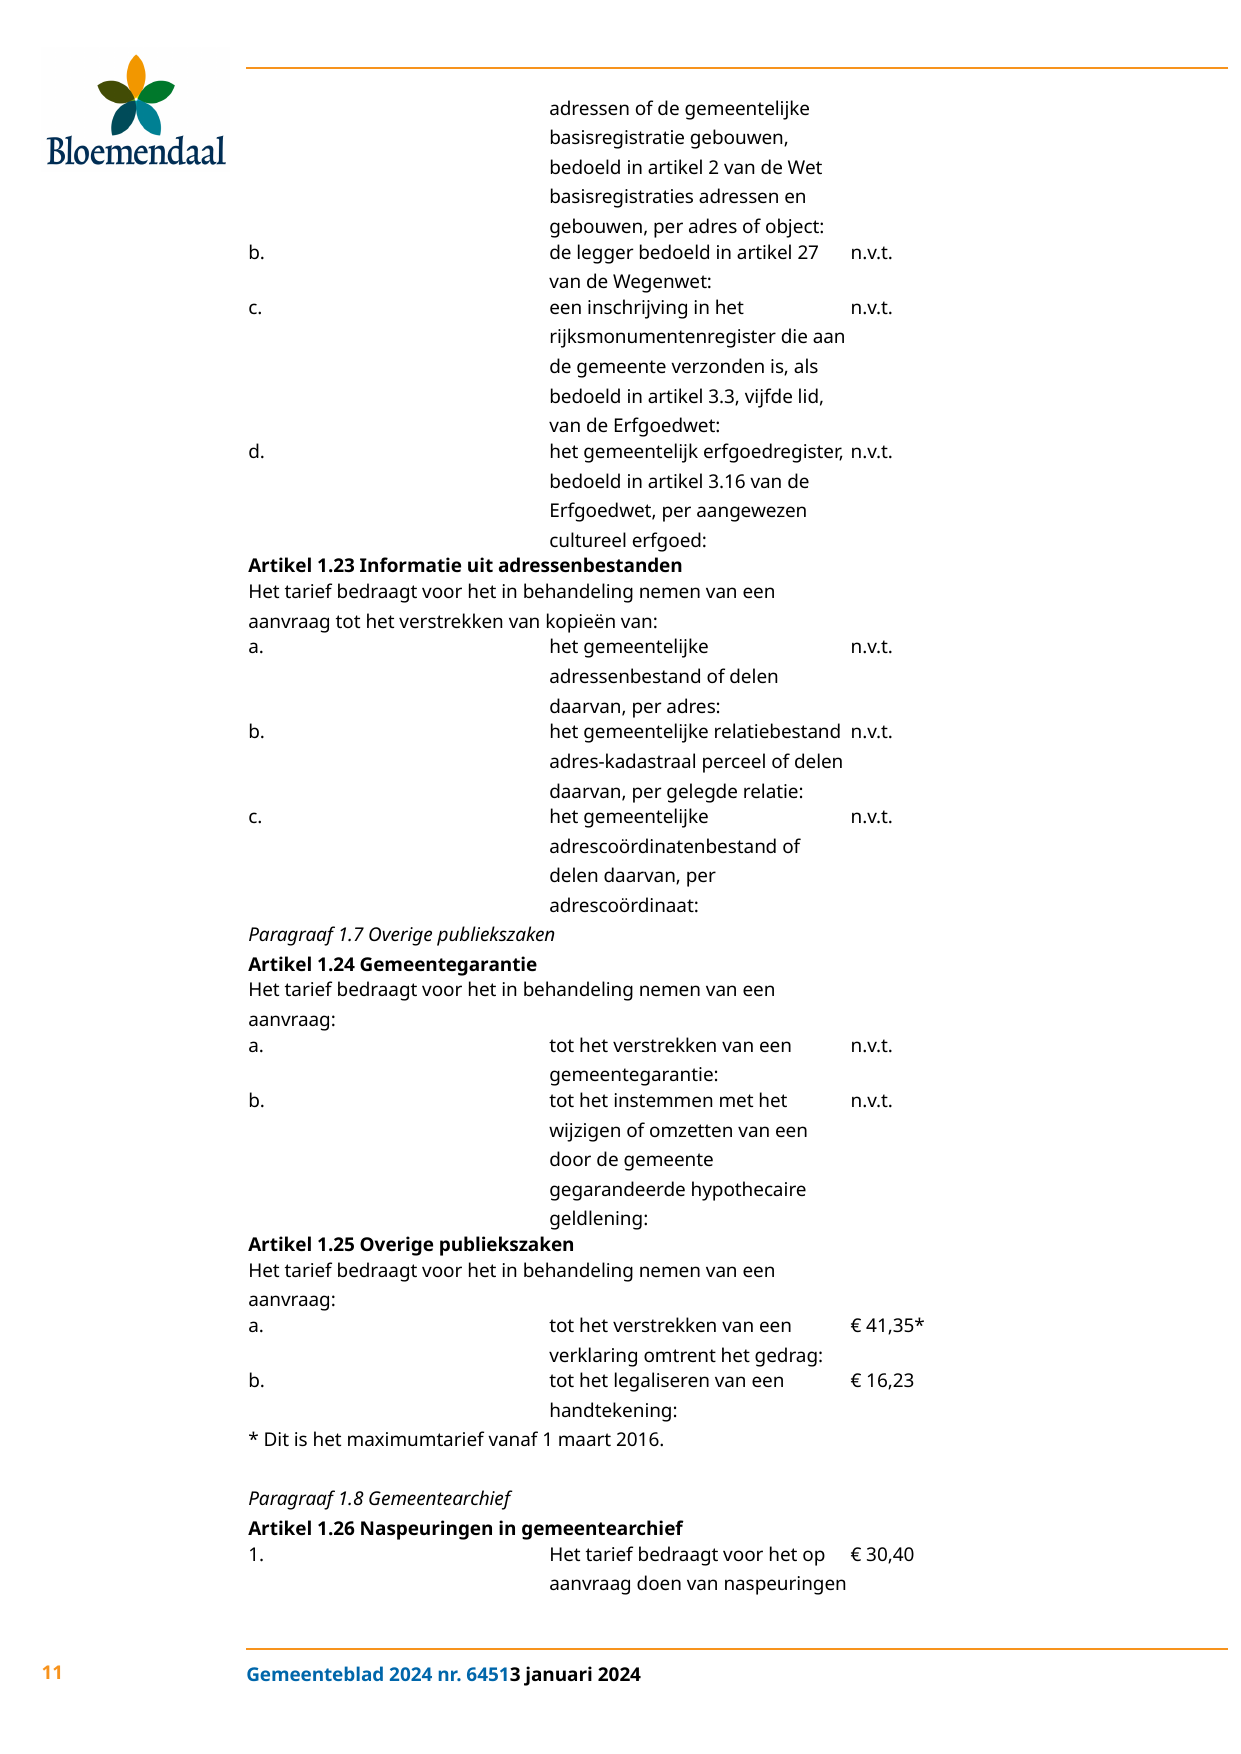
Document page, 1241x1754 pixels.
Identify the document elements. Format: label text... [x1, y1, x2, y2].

table_cell het gemeentelijke adressenbestand of delen daarvan, per adres: [549, 634, 850, 719]
table_cell tot het verstrekken van een gemeentegarantie: [549, 1032, 850, 1087]
table_cell het gemeentelijk erfgoedregister, bedoeld in artikel 3.16 van de Erfgoedwet, per aangewezen cultureel erfgoed: [549, 438, 850, 553]
table_cell 1. [248, 1541, 549, 1596]
table_cell b. [248, 1087, 549, 1231]
text Paragraaf 1.8 Gemeentearchief [248, 1485, 1152, 1511]
table_cell n.v.t. [850, 804, 1152, 918]
table_header [850, 951, 1152, 977]
table_cell € 41,35* [850, 1313, 1152, 1368]
table_cell b. [248, 1368, 549, 1423]
table_cell [248, 95, 549, 239]
table_cell b. [248, 719, 549, 803]
table_cell Artikel 1.25 Overige publiekszaken [248, 1231, 850, 1257]
picture [41, 47, 231, 172]
table_header Artikel 1.26 Naspeuringen in gemeentearchief [248, 1515, 850, 1541]
table_cell n.v.t. [850, 634, 1152, 719]
table_cell n.v.t. [850, 719, 1152, 803]
table_cell een inschrijving in het rijksmonumentenregister die aan de gemeente verzonden is, als bedoeld in artikel 3.3, vijfde lid, van de Erfgoedwet: [549, 294, 850, 438]
table_cell [850, 553, 1152, 578]
table_cell [850, 1257, 1152, 1312]
table_cell n.v.t. [850, 294, 1152, 438]
table_cell € 16,23 [850, 1368, 1152, 1423]
table_cell € 30,40 [850, 1541, 1152, 1596]
table_cell Het tarief bedraagt voor het in behandeling nemen van een aanvraag: [248, 1257, 850, 1312]
table_cell d. [248, 438, 549, 553]
table_cell b. [248, 239, 549, 294]
table_cell tot het instemmen met het wijzigen of omzetten van een door de gemeente gegarandeerde hypothecaire geldlening: [549, 1087, 850, 1231]
table_cell [850, 579, 1152, 634]
table_header [850, 1515, 1152, 1541]
table_cell a. [248, 1032, 549, 1087]
table_cell Artikel 1.23 Informatie uit adressenbestanden [248, 553, 850, 578]
table_cell a. [248, 634, 549, 719]
table_cell a. [248, 1313, 549, 1368]
table_cell Het tarief bedraagt voor het in behandeling nemen van een aanvraag tot het verstrekken van kopieën van: [248, 579, 850, 634]
table_cell c. [248, 294, 549, 438]
text Paragraaf 1.7 Overige publiekszaken [248, 921, 1152, 947]
text * Dit is het maximumtarief vanaf 1 maart 2016. [248, 1426, 1152, 1452]
table_cell [850, 977, 1152, 1032]
table_header Artikel 1.24 Gemeentegarantie [248, 951, 850, 977]
table_cell Het tarief bedraagt voor het op aanvraag doen van naspeuringen [549, 1541, 850, 1596]
table_cell het gemeentelijke adrescoördinatenbestand of delen daarvan, per adrescoördinaat: [549, 804, 850, 918]
table_cell tot het legaliseren van een handtekening: [549, 1368, 850, 1423]
table_cell n.v.t. [850, 438, 1152, 553]
table_cell c. [248, 804, 549, 918]
table_cell n.v.t. [850, 1087, 1152, 1231]
table_cell n.v.t. [850, 239, 1152, 294]
table_cell n.v.t. [850, 1032, 1152, 1087]
table_cell adressen of de gemeentelijke basisregistratie gebouwen, bedoeld in artikel 2 van de Wet basisregistraties adressen en gebouwen, per adres of object: [549, 95, 850, 239]
table_cell tot het verstrekken van een verklaring omtrent het gedrag: [549, 1313, 850, 1368]
table_cell [850, 1231, 1152, 1257]
table_cell Het tarief bedraagt voor het in behandeling nemen van een aanvraag: [248, 977, 850, 1032]
table_cell [850, 95, 1152, 239]
table_cell de legger bedoeld in artikel 27 van de Wegenwet: [549, 239, 850, 294]
table_cell het gemeentelijke relatiebestand adres-kadastraal perceel of delen daarvan, per gelegde relatie: [549, 719, 850, 803]
